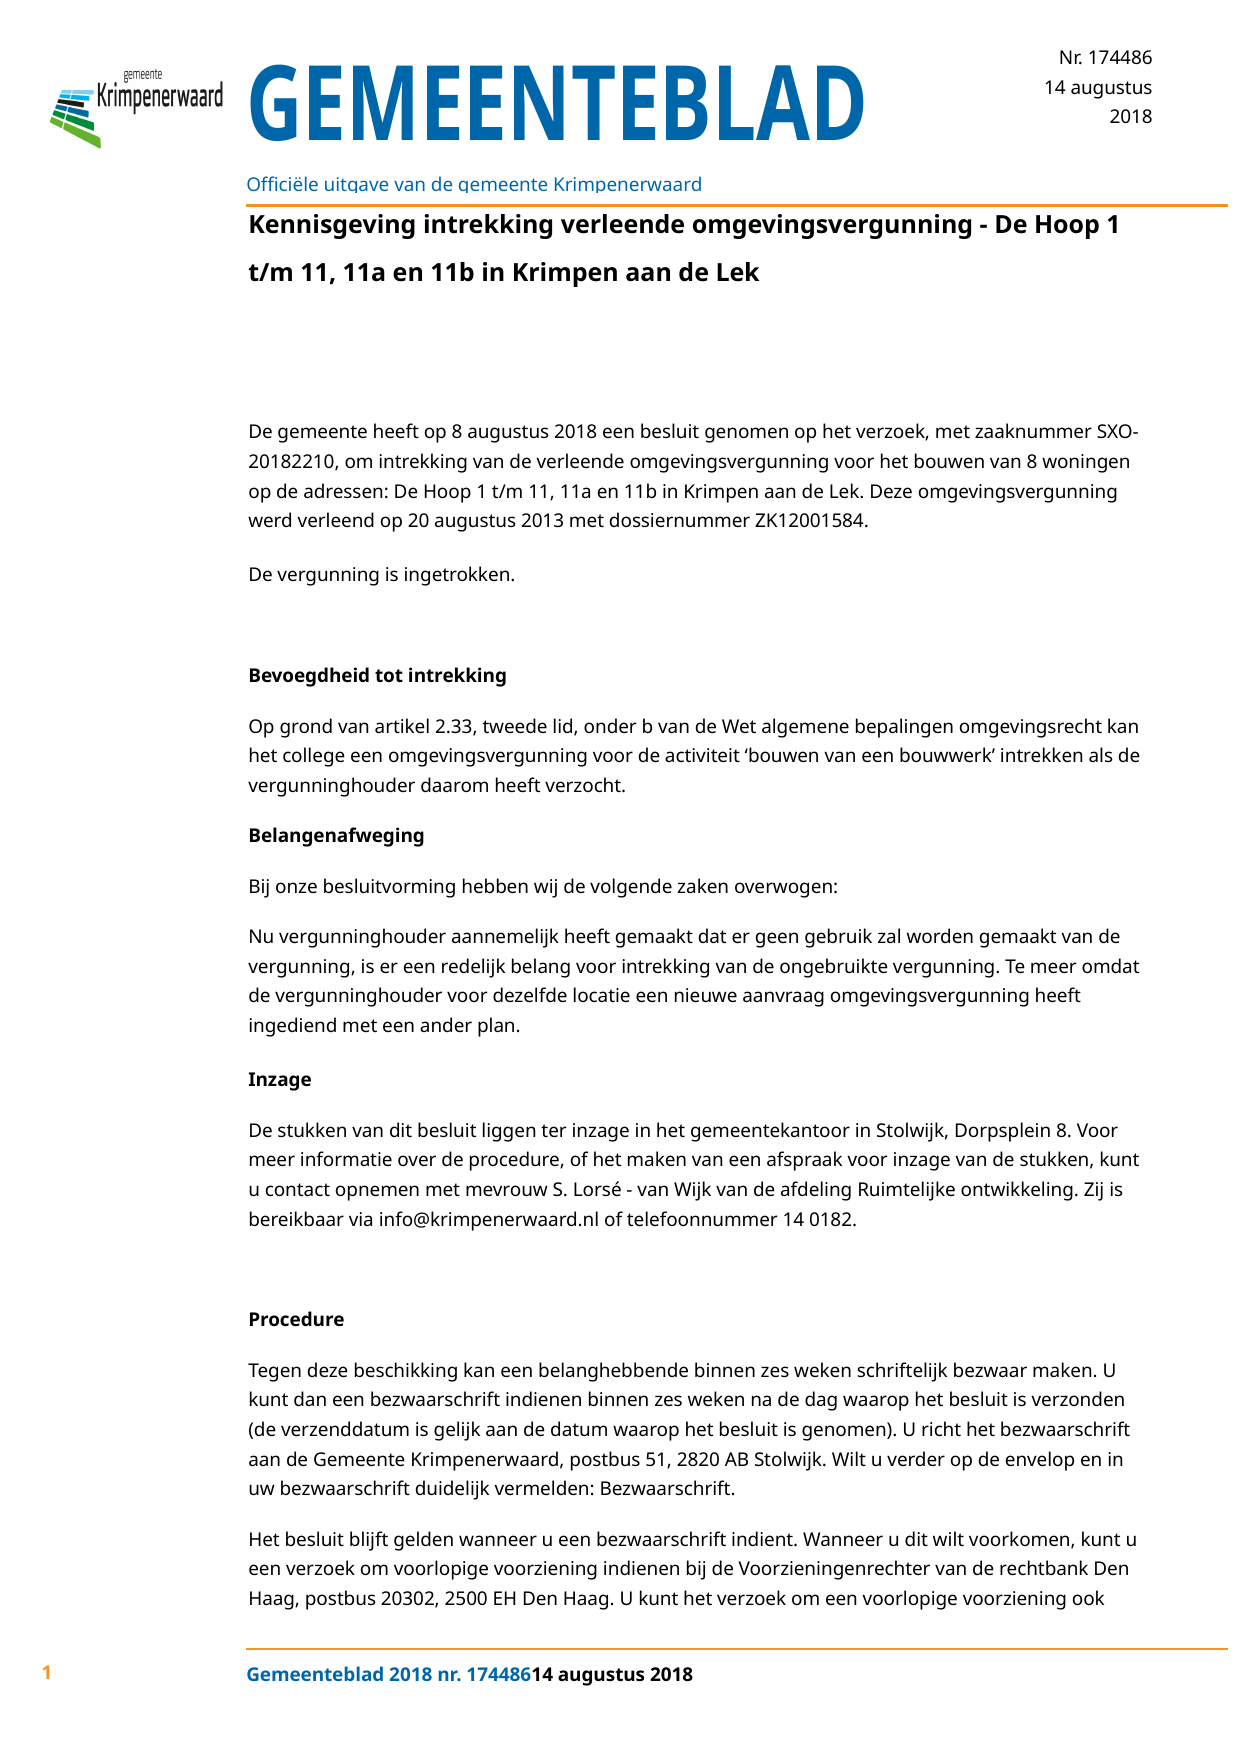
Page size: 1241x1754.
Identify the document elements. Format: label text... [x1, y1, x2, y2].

text De vergunning is ingetrokken. [248, 558, 1152, 587]
text Procedure [248, 1307, 1152, 1332]
text De stukken van dit besluit liggen ter inzage in het gemeentekantoor in Stolwijk, Dorpsplein 8. Voor meer informatie over de procedure, of het maken van een afspraak voor inzage van de stukken, kunt u contact opnemen met mevrouw S. Lorsé - van Wijk van de afdeling Ruimtelijke ontwikkeling. Zij is bereikbaar via info@krimpenerwaard.nl of telefoonnummer 14 0182. [248, 1117, 1152, 1232]
text Kennisgeving intrekking verleende omgevingsvergunning - De Hoop 1 t/m 11, 11a en 11b in Krimpen aan de Lek [248, 207, 1152, 288]
text Inzage [248, 1063, 1152, 1092]
text Op grond van artikel 2.33, tweede lid, onder b van de Wet algemene bepalingen omgevingsrecht kan het college een omgevingsvergunning voor de activiteit ‘bouwen van een bouwwerk’ intrekken als de vergunninghouder daarom heeft verzocht. [248, 713, 1152, 798]
picture [41, 47, 231, 172]
text Nu vergunninghouder aannemelijk heeft gemaakt dat er geen gebruik zal worden gemaakt van de vergunning, is er een redelijk belang voor intrekking van de ongebruikte vergunning. Te meer omdat de vergunninghouder voor dezelfde locatie een nieuwe aanvraag omgevingsvergunning heeft ingediend met een ander plan. [248, 923, 1152, 1038]
text Bij onze besluitvorming hebben wij de volgende zaken overwogen: [248, 873, 1152, 899]
text De gemeente heeft op 8 augustus 2018 een besluit genomen op het verzoek, met zaaknummer SXO-20182210, om intrekking van de verleende omgevingsvergunning voor het bouwen van 8 woningen op de adressen: De Hoop 1 t/m 11, 11a en 11b in Krimpen aan de Lek. Deze omgevingsvergunning werd verleend op 20 augustus 2013 met dossiernummer ZK12001584. [248, 419, 1152, 533]
text Het besluit blijft gelden wanneer u een bezwaarschrift indient. Wanneer u dit wilt voorkomen, kunt u een verzoek om voorlopige voorziening indienen bij de Voorzieningenrechter van de rechtbank Den Haag, postbus 20302, 2500 EH Den Haag. U kunt het verzoek om een voorlopige voorziening ook [248, 1526, 1152, 1611]
text Bevoegdheid tot intrekking [248, 663, 1152, 688]
text Belangenafweging [248, 823, 1152, 848]
text Tegen deze beschikking kan een belanghebbende binnen zes weken schriftelijk bezwaar maken. U kunt dan een bezwaarschrift indienen binnen zes weken na de dag waarop het besluit is verzonden (de verzenddatum is gelijk aan de datum waarop het besluit is genomen). U richt het bezwaarschrift aan de Gemeente Krimpenerwaard, postbus 51, 2820 AB Stolwijk. Wilt u verder op de envelop en in uw bezwaarschrift duidelijk vermelden: Bezwaarschrift. [248, 1357, 1152, 1501]
